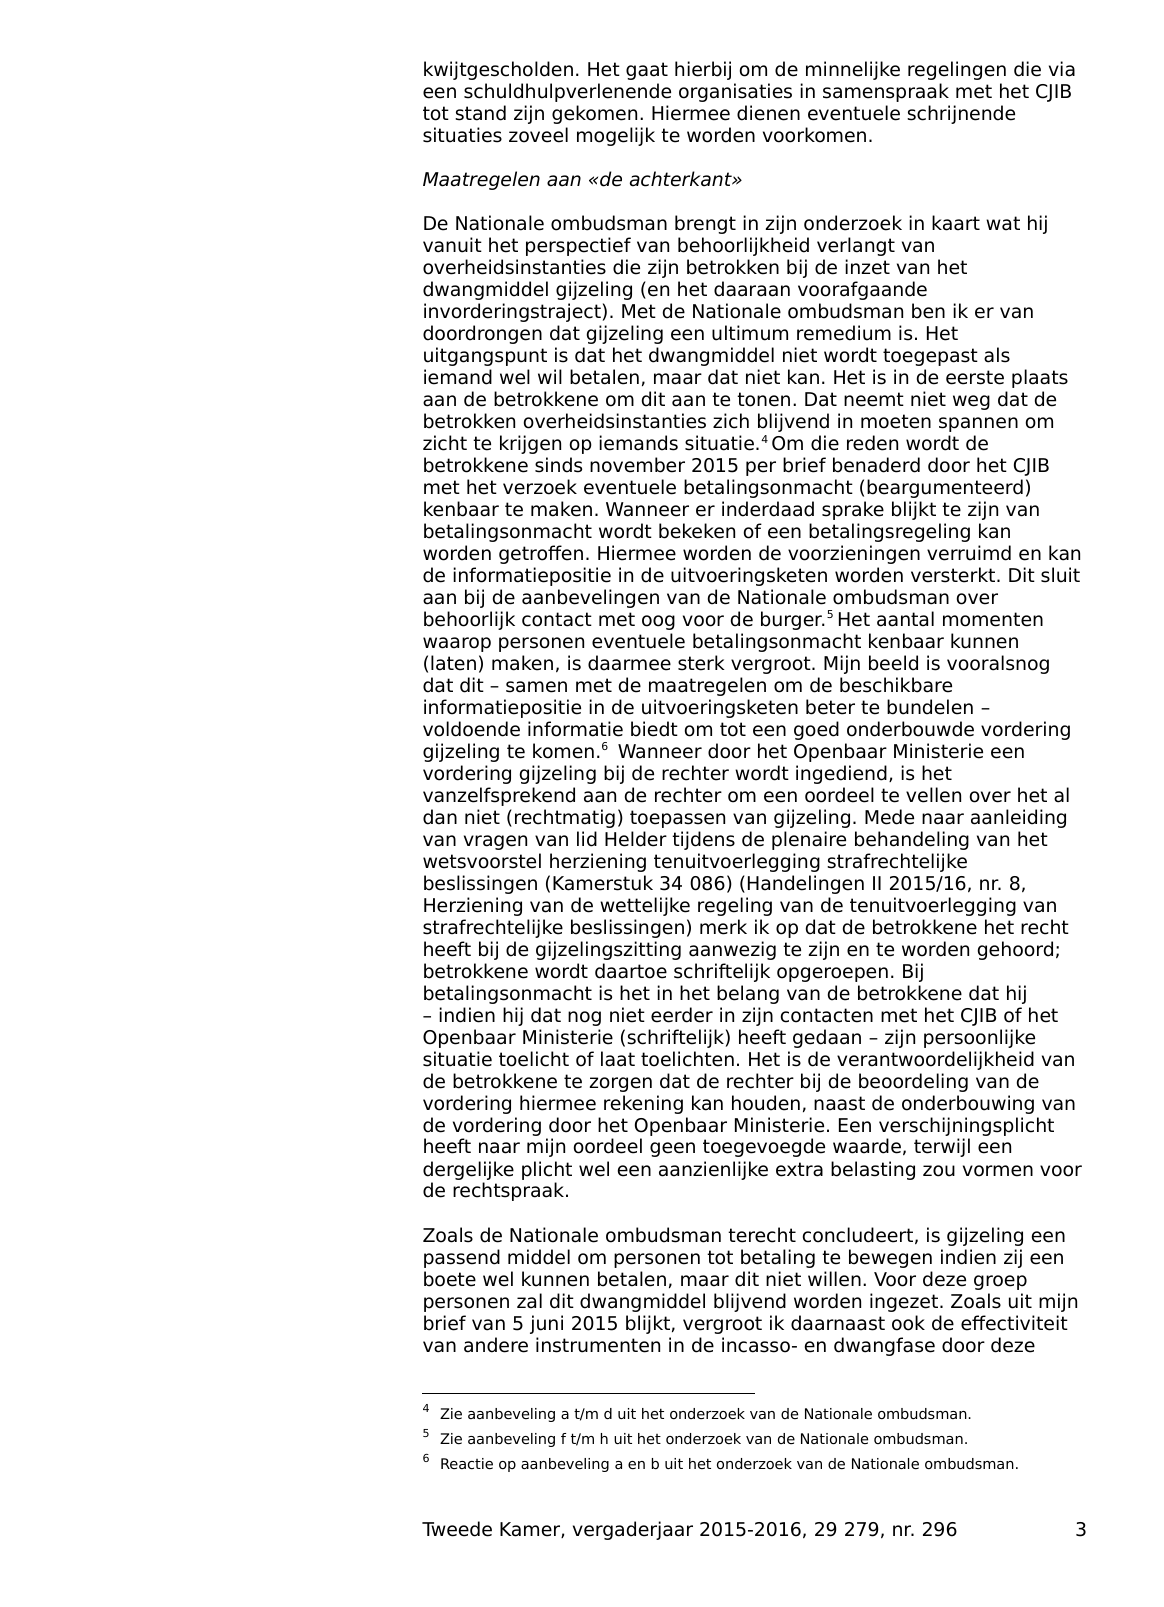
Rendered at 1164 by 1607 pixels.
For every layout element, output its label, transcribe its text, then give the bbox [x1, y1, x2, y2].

subtitle Maatregelen aan «de achterkant» [422, 169, 1087, 191]
text Zoals de Nationale ombudsman terecht concludeert, is gijzeling een passend middel om personen tot betaling te bewegen indien zij een boete wel kunnen betalen, maar dit niet willen. Voor deze groep personen zal dit dwangmiddel blijvend worden ingezet. Zoals uit mijn brief van 5 juni 2015 blijkt, vergroot ik daarnaast ook de effectiviteit van andere instrumenten in de incasso- en dwangfase door deze [422, 1224, 1087, 1356]
text Zie aanbeveling f t/m h uit het onderzoek van de Nationale ombudsman. [422, 1427, 1087, 1449]
text Zie aanbeveling a t/m d uit het onderzoek van de Nationale ombudsman. [422, 1402, 1087, 1424]
text De Nationale ombudsman brengt in zijn onderzoek in kaart wat hij vanuit het perspectief van behoorlijkheid verlangt van overheidsinstanties die zijn betrokken bij de inzet van het dwangmiddel gijzeling (en het daaraan voorafgaande invorderingstraject). Met de Nationale ombudsman ben ik er van doordrongen dat gijzeling een ultimum remedium is. Het uitgangspunt is dat het dwangmiddel niet wordt toegepast als iemand wel wil betalen, maar dat niet kan. Het is in de eerste plaats aan de betrokkene om dit aan te tonen. Dat neemt niet weg dat de betrokken overheidsinstanties zich blijvend in moeten spannen om zicht te krijgen op iemands situatie.Om die reden wordt de betrokkene sinds november 2015 per brief benaderd door het CJIB met het verzoek eventuele betalingsonmacht (beargumenteerd) kenbaar te maken. Wanneer er inderdaad sprake blijkt te zijn van betalingsonmacht wordt bekeken of een betalingsregeling kan worden getroffen. Hiermee worden de voorzieningen verruimd en kan de informatiepositie in de uitvoeringsketen worden versterkt. Dit sluit aan bij de aanbevelingen van de Nationale ombudsman over behoorlijk contact met oog voor de burger.Het aantal momenten waarop personen eventuele betalingsonmacht kenbaar kunnen (laten) maken, is daarmee sterk vergroot. Mijn beeld is vooralsnog dat dit – samen met de maatregelen om de beschikbare informatiepositie in de uitvoeringsketen beter te bundelen – voldoende informatie biedt om tot een goed onderbouwde vordering gijzeling te komen. Wanneer door het Openbaar Ministerie een vordering gijzeling bij de rechter wordt ingediend, is het vanzelfsprekend aan de rechter om een oordeel te vellen over het al dan niet (rechtmatig) toepassen van gijzeling. Mede naar aanleiding van vragen van lid Helder tijdens de plenaire behandeling van het wetsvoorstel herziening tenuitvoerlegging strafrechtelijke beslissingen (Kamerstuk 34 086) (Handelingen II 2015/16, nr. 8, Herziening van de wettelijke regeling van de tenuitvoerlegging van strafrechtelijke beslissingen) merk ik op dat de betrokkene het recht heeft bij de gijzelingszitting aanwezig te zijn en te worden gehoord; betrokkene wordt daartoe schriftelijk opgeroepen. Bij betalingsonmacht is het in het belang van de betrokkene dat hij – indien hij dat nog niet eerder in zijn contacten met het CJIB of het Openbaar Ministerie (schriftelijk) heeft gedaan – zijn persoonlijke situatie toelicht of laat toelichten. Het is de verantwoordelijkheid van de betrokkene te zorgen dat de rechter bij de beoordeling van de vordering hiermee rekening kan houden, naast de onderbouwing van de vordering door het Openbaar Ministerie. Een verschijningsplicht heeft naar mijn oordeel geen toegevoegde waarde, terwijl een dergelijke plicht wel een aanzienlijke extra belasting zou vormen voor de rechtspraak. [422, 213, 1087, 1202]
text kwijtgescholden. Het gaat hierbij om de minnelijke regelingen die via een schuldhulpverlenende organisaties in samenspraak met het CJIB tot stand zijn gekomen. Hiermee dienen eventuele schrijnende situaties zoveel mogelijk te worden voorkomen. [422, 59, 1087, 147]
text Reactie op aanbeveling a en b uit het onderzoek van de Nationale ombudsman. [422, 1452, 1087, 1474]
